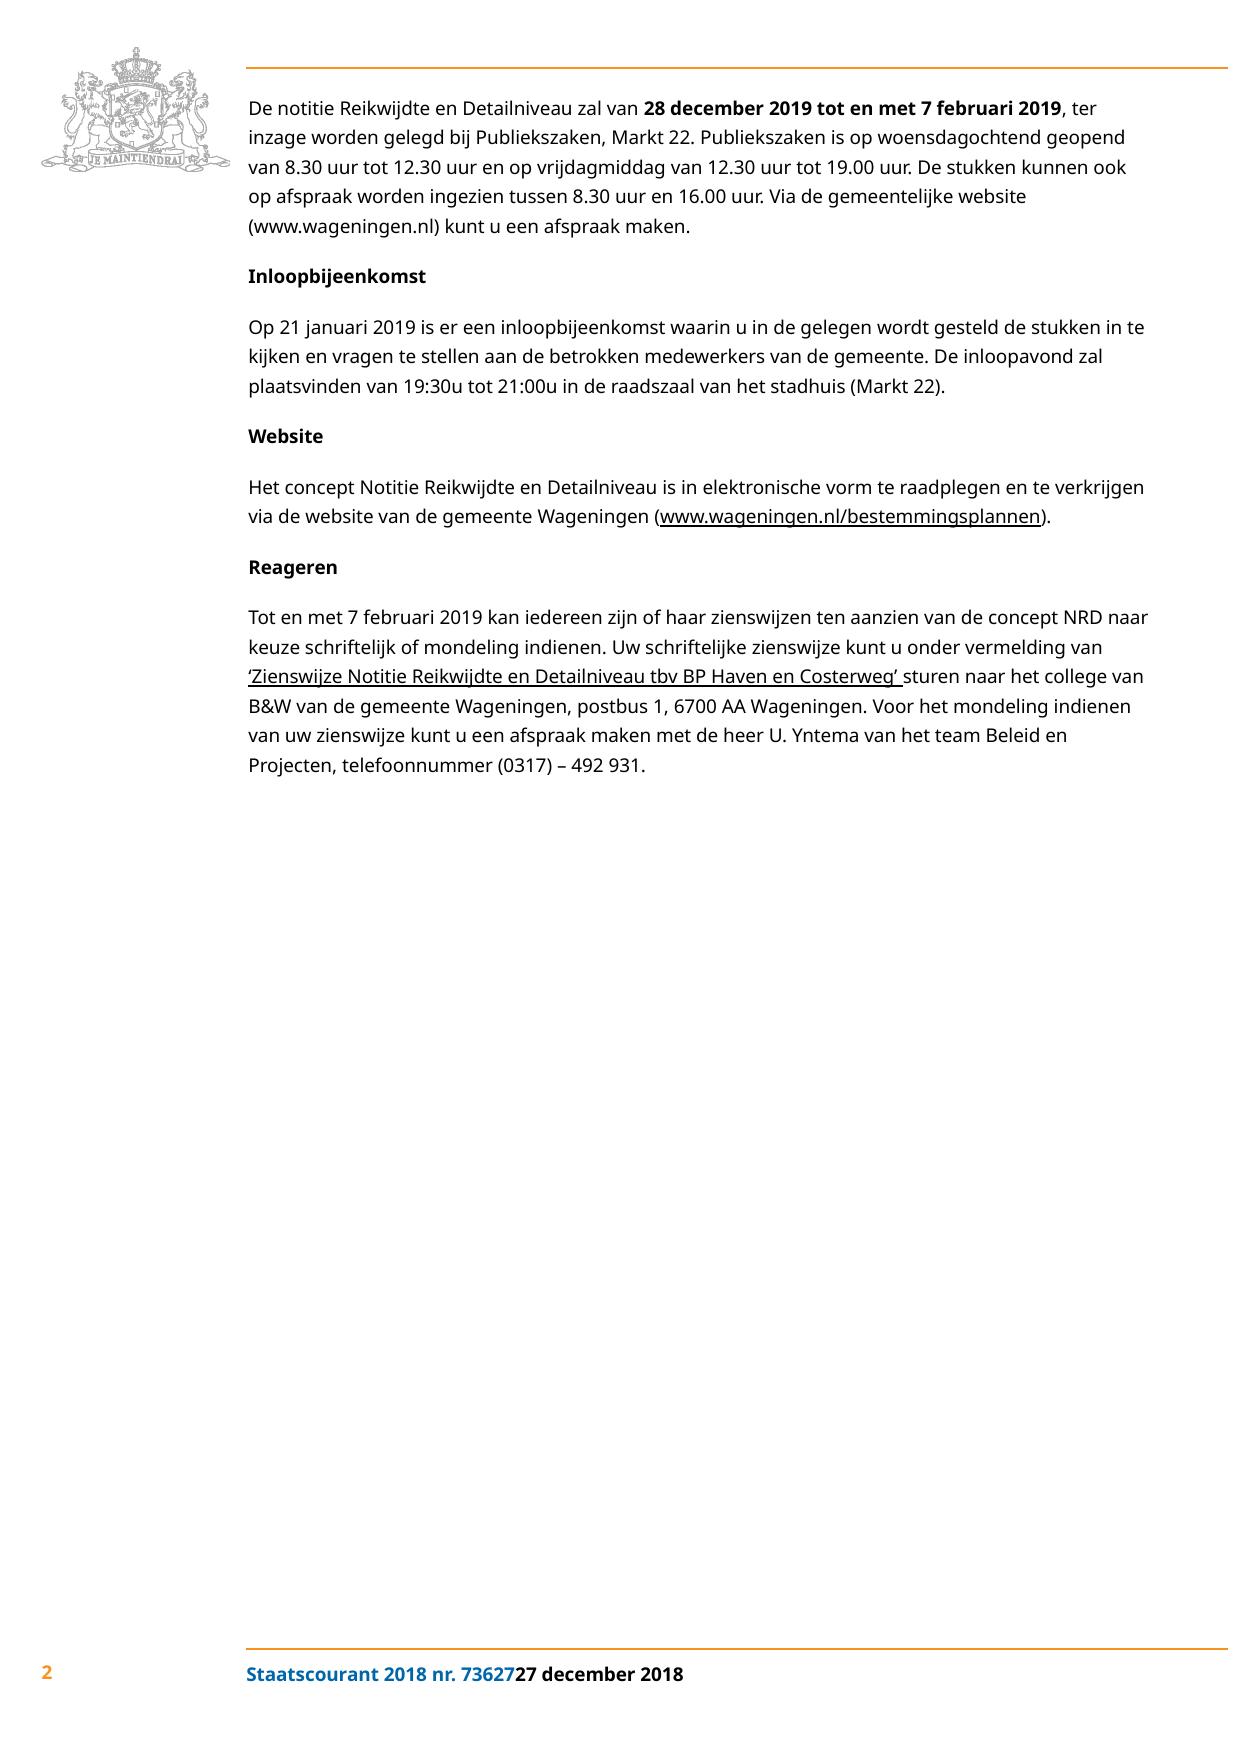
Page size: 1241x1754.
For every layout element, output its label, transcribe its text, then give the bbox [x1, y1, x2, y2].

picture [41, 47, 231, 172]
text Het concept Notitie Reikwijdte en Detailniveau is in elektronische vorm te raadplegen en te verkrijgen via de website van de gemeente Wageningen (www.wageningen.nl/bestemmingsplannen). [248, 474, 1152, 529]
text De notitie Reikwijdte en Detailniveau zal van 28 december 2019 tot en met 7 februari 2019, ter inzage worden gelegd bij Publiekszaken, Markt 22. Publiekszaken is op woensdagochtend geopend van 8.30 uur tot 12.30 uur en op vrijdagmiddag van 12.30 uur tot 19.00 uur. De stukken kunnen ook op afspraak worden ingezien tussen 8.30 uur en 16.00 uur. Via de gemeentelijke website (www.wageningen.nl) kunt u een afspraak maken. [248, 95, 1152, 239]
text Inloopbijeenkomst [248, 263, 1152, 289]
text Website [248, 423, 1152, 449]
text Op 21 januari 2019 is er een inloopbijeenkomst waarin u in de gelegen wordt gesteld de stukken in te kijken en vragen te stellen aan de betrokken medewerkers van de gemeente. De inloopavond zal plaatsvinden van 19:30u tot 21:00u in de raadszaal van het stadhuis (Markt 22). [248, 314, 1152, 399]
text Reageren [248, 554, 1152, 580]
text Tot en met 7 februari 2019 kan iedereen zijn of haar zienswijzen ten aanzien van de concept NRD naar keuze schriftelijk of mondeling indienen. Uw schriftelijke zienswijze kunt u onder vermelding van ‘Zienswijze Notitie Reikwijdte en Detailniveau tbv BP Haven en Costerweg’ sturen naar het college van B&W van de gemeente Wageningen, postbus 1, 6700 AA Wageningen. Voor het mondeling indienen van uw zienswijze kunt u een afspraak maken met de heer U. Yntema van het team Beleid en Projecten, telefoonnummer (0317) – 492 931. [248, 604, 1152, 778]
